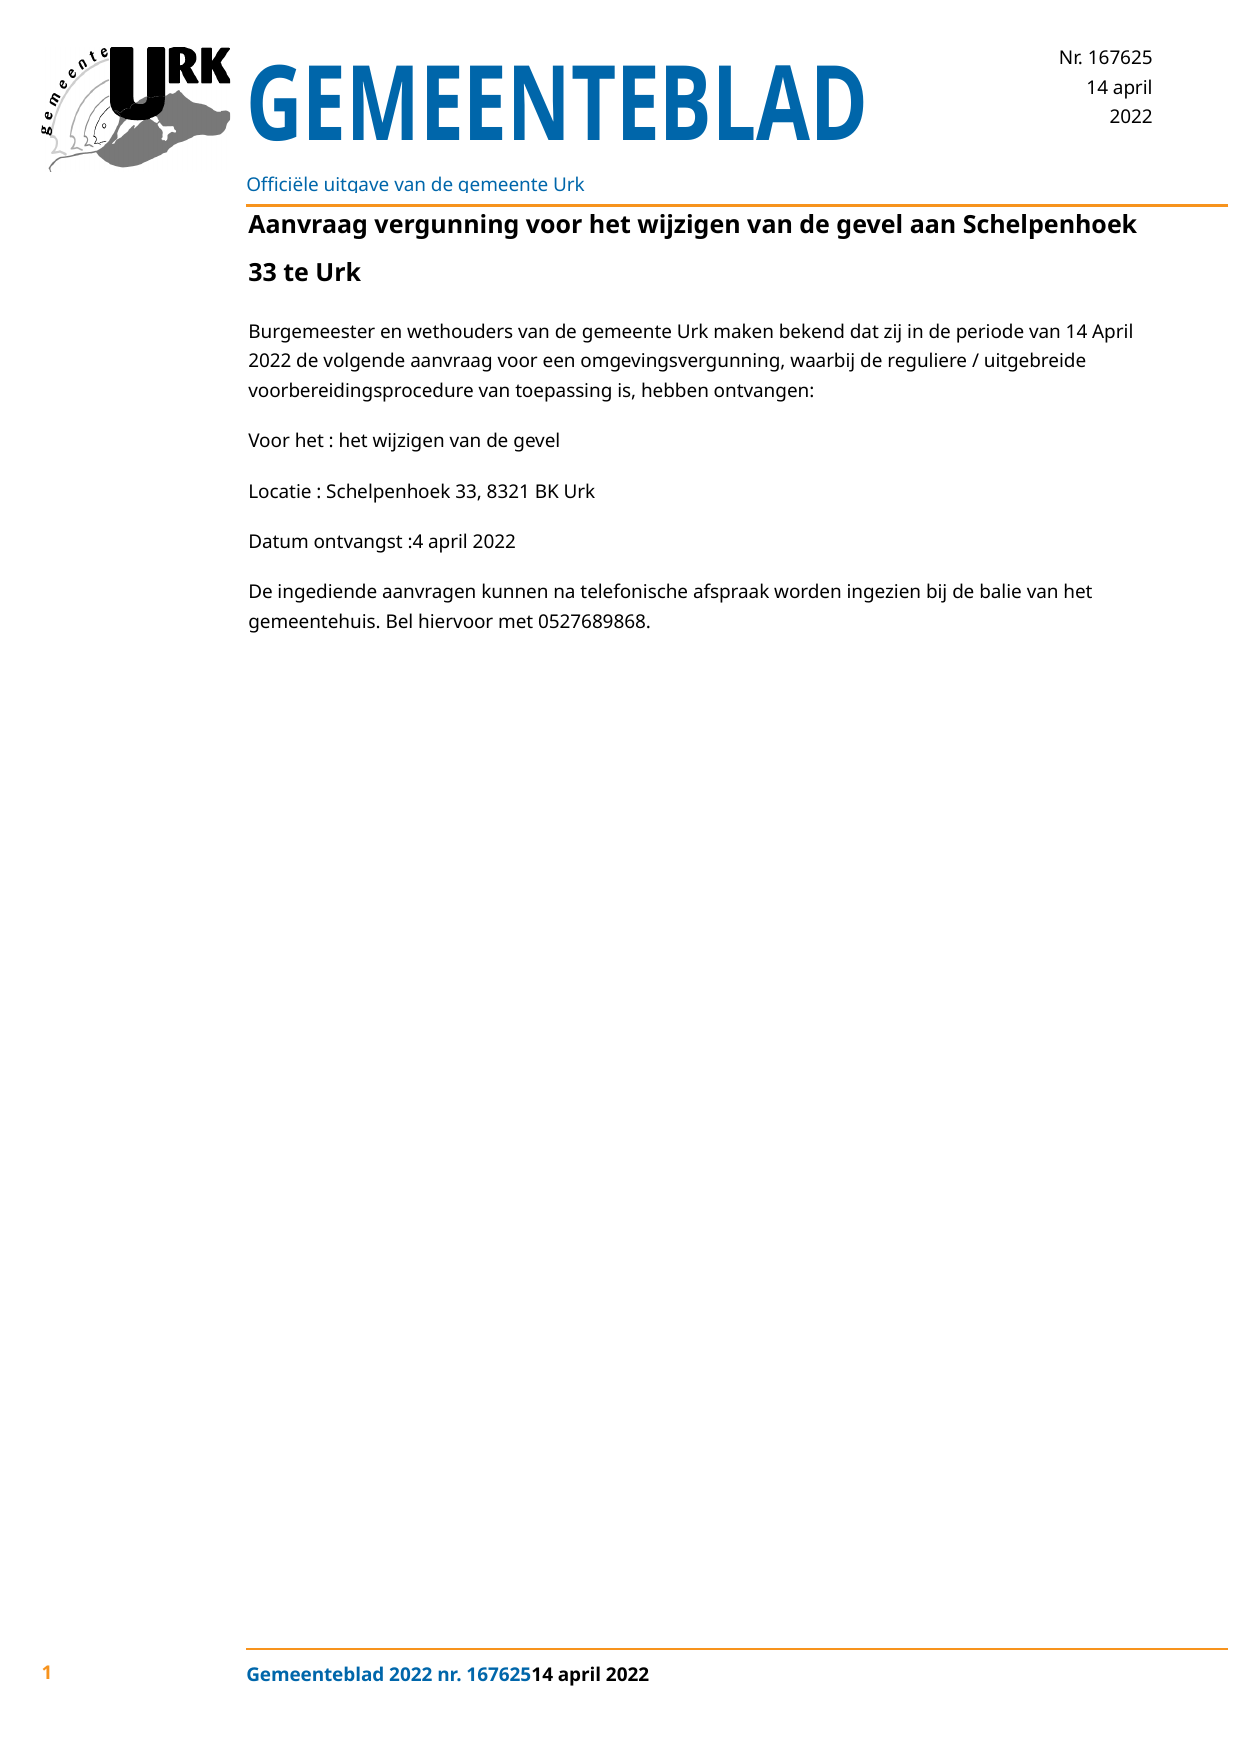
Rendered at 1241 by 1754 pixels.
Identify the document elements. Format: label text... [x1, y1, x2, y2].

text Aanvraag vergunning voor het wijzigen van de gevel aan Schelpenhoek 33 te Urk [248, 207, 1152, 288]
text Voor het : het wijzigen van de gevel [248, 427, 1152, 453]
text Datum ontvangst :4 april 2022 [248, 528, 1152, 554]
text Locatie : Schelpenhoek 33, 8321 BK Urk [248, 478, 1152, 504]
text Burgemeester en wethouders van de gemeente Urk maken bekend dat zij in de periode van 14 April 2022 de volgende aanvraag voor een omgevingsvergunning, waarbij de reguliere / uitgebreide voorbereidingsprocedure van toepassing is, hebben ontvangen: [248, 318, 1152, 403]
text De ingediende aanvragen kunnen na telefonische afspraak worden ingezien bij de balie van het gemeentehuis. Bel hiervoor met 0527689868. [248, 579, 1152, 634]
picture [41, 47, 231, 172]
